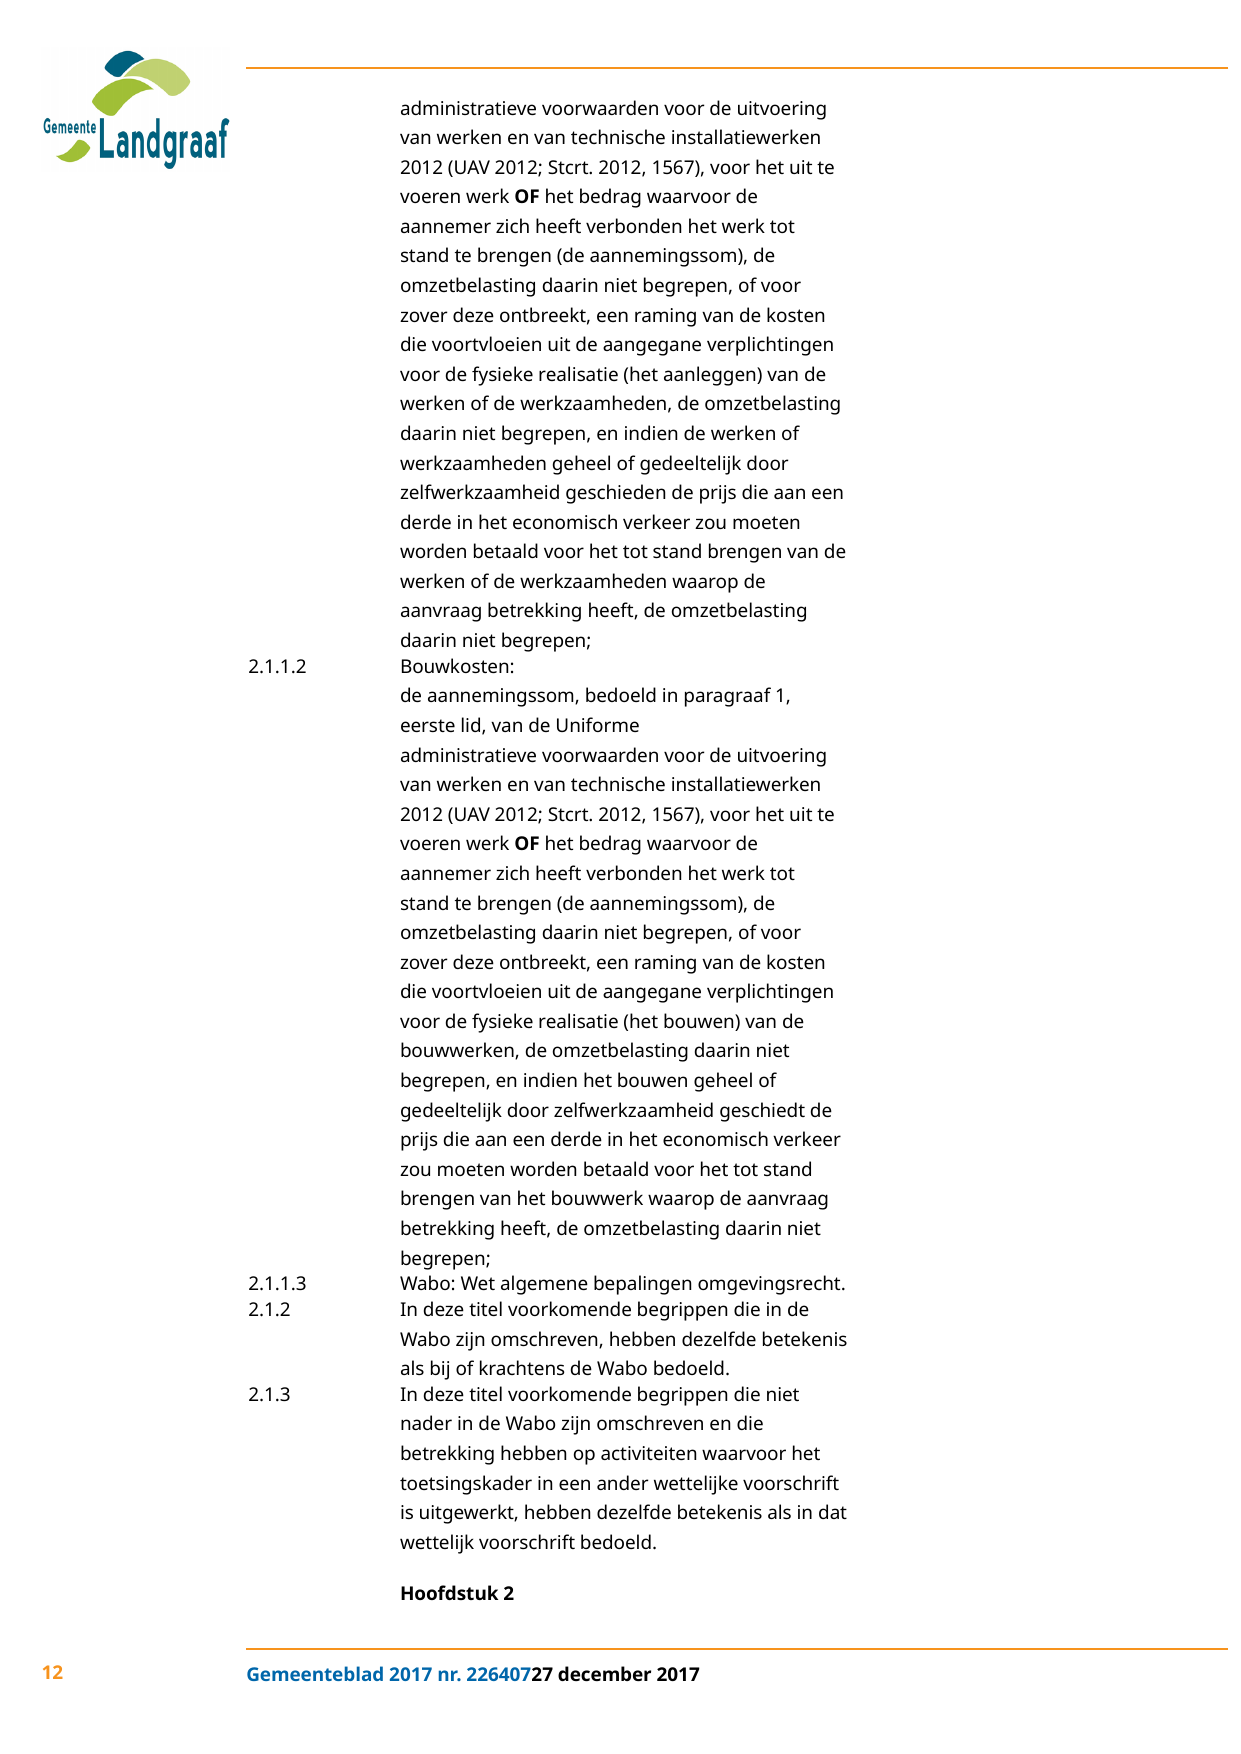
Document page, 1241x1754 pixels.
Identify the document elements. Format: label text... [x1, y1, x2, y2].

table_cell 2.1.1.3 [248, 1270, 400, 1296]
table_cell [1000, 1296, 1152, 1381]
table_cell [848, 1270, 1000, 1296]
table_cell [248, 1555, 848, 1580]
table_cell [1000, 1555, 1152, 1580]
table_cell [1000, 653, 1152, 1270]
table_cell [248, 95, 400, 653]
table_cell [1000, 95, 1152, 653]
table_cell [848, 1296, 1000, 1381]
table_cell [848, 653, 1000, 1270]
table_cell 2.1.1.2 [248, 653, 400, 1270]
table_cell Bouwkosten: de aannemingssom, bedoeld in paragraaf 1, eerste lid, van de Uniforme administratieve voorwaarden voor de uitvoering van werken en van technische installatiewerken 2012 (UAV 2012; Stcrt. 2012, 1567), voor het uit te voeren werk OF het bedrag waarvoor de aannemer zich heeft verbonden het werk tot stand te brengen (de aannemingssom), de omzetbelasting daarin niet begrepen, of voor zover deze ontbreekt, een raming van de kosten die voortvloeien uit de aangegane verplichtingen voor de fysieke realisatie (het bouwen) van de bouwwerken, de omzetbelasting daarin niet begrepen, en indien het bouwen geheel of gedeeltelijk door zelfwerkzaamheid geschiedt de prijs die aan een derde in het economisch verkeer zou moeten worden betaald voor het tot stand brengen van het bouwwerk waarop de aanvraag betrekking heeft, de omzetbelasting daarin niet begrepen; [400, 653, 848, 1270]
table_cell Hoofdstuk 2 [400, 1580, 848, 1606]
table_cell administratieve voorwaarden voor de uitvoering van werken en van technische installatiewerken 2012 (UAV 2012; Stcrt. 2012, 1567), voor het uit te voeren werk OF het bedrag waarvoor de aannemer zich heeft verbonden het werk tot stand te brengen (de aannemingssom), de omzetbelasting daarin niet begrepen, of voor zover deze ontbreekt, een raming van de kosten die voortvloeien uit de aangegane verplichtingen voor de fysieke realisatie (het aanleggen) van de werken of de werkzaamheden, de omzetbelasting daarin niet begrepen, en indien de werken of werkzaamheden geheel of gedeeltelijk door zelfwerkzaamheid geschieden de prijs die aan een derde in het economisch verkeer zou moeten worden betaald voor het tot stand brengen van de werken of de werkzaamheden waarop de aanvraag betrekking heeft, de omzetbelasting daarin niet begrepen; [400, 95, 848, 653]
table_cell [848, 1381, 1000, 1555]
table_cell 2.1.3 [248, 1381, 400, 1555]
table_cell In deze titel voorkomende begrippen die in de Wabo zijn omschreven, hebben dezelfde betekenis als bij of krachtens de Wabo bedoeld. [400, 1296, 848, 1381]
table_cell In deze titel voorkomende begrippen die niet nader in de Wabo zijn omschreven en die betrekking hebben op activiteiten waarvoor het toetsingskader in een ander wettelijke voorschrift is uitgewerkt, hebben dezelfde betekenis als in dat wettelijk voorschrift bedoeld. [400, 1381, 848, 1555]
picture [41, 47, 231, 172]
table_cell [848, 95, 1000, 653]
table_cell Wabo: Wet algemene bepalingen omgevingsrecht. [400, 1270, 848, 1296]
table_cell [848, 1580, 1000, 1606]
table_cell [1000, 1580, 1152, 1606]
table_cell 2.1.2 [248, 1296, 400, 1381]
table_cell [848, 1555, 1000, 1580]
table_cell [248, 1580, 400, 1606]
table_cell [1000, 1270, 1152, 1296]
table_cell [1000, 1381, 1152, 1555]
